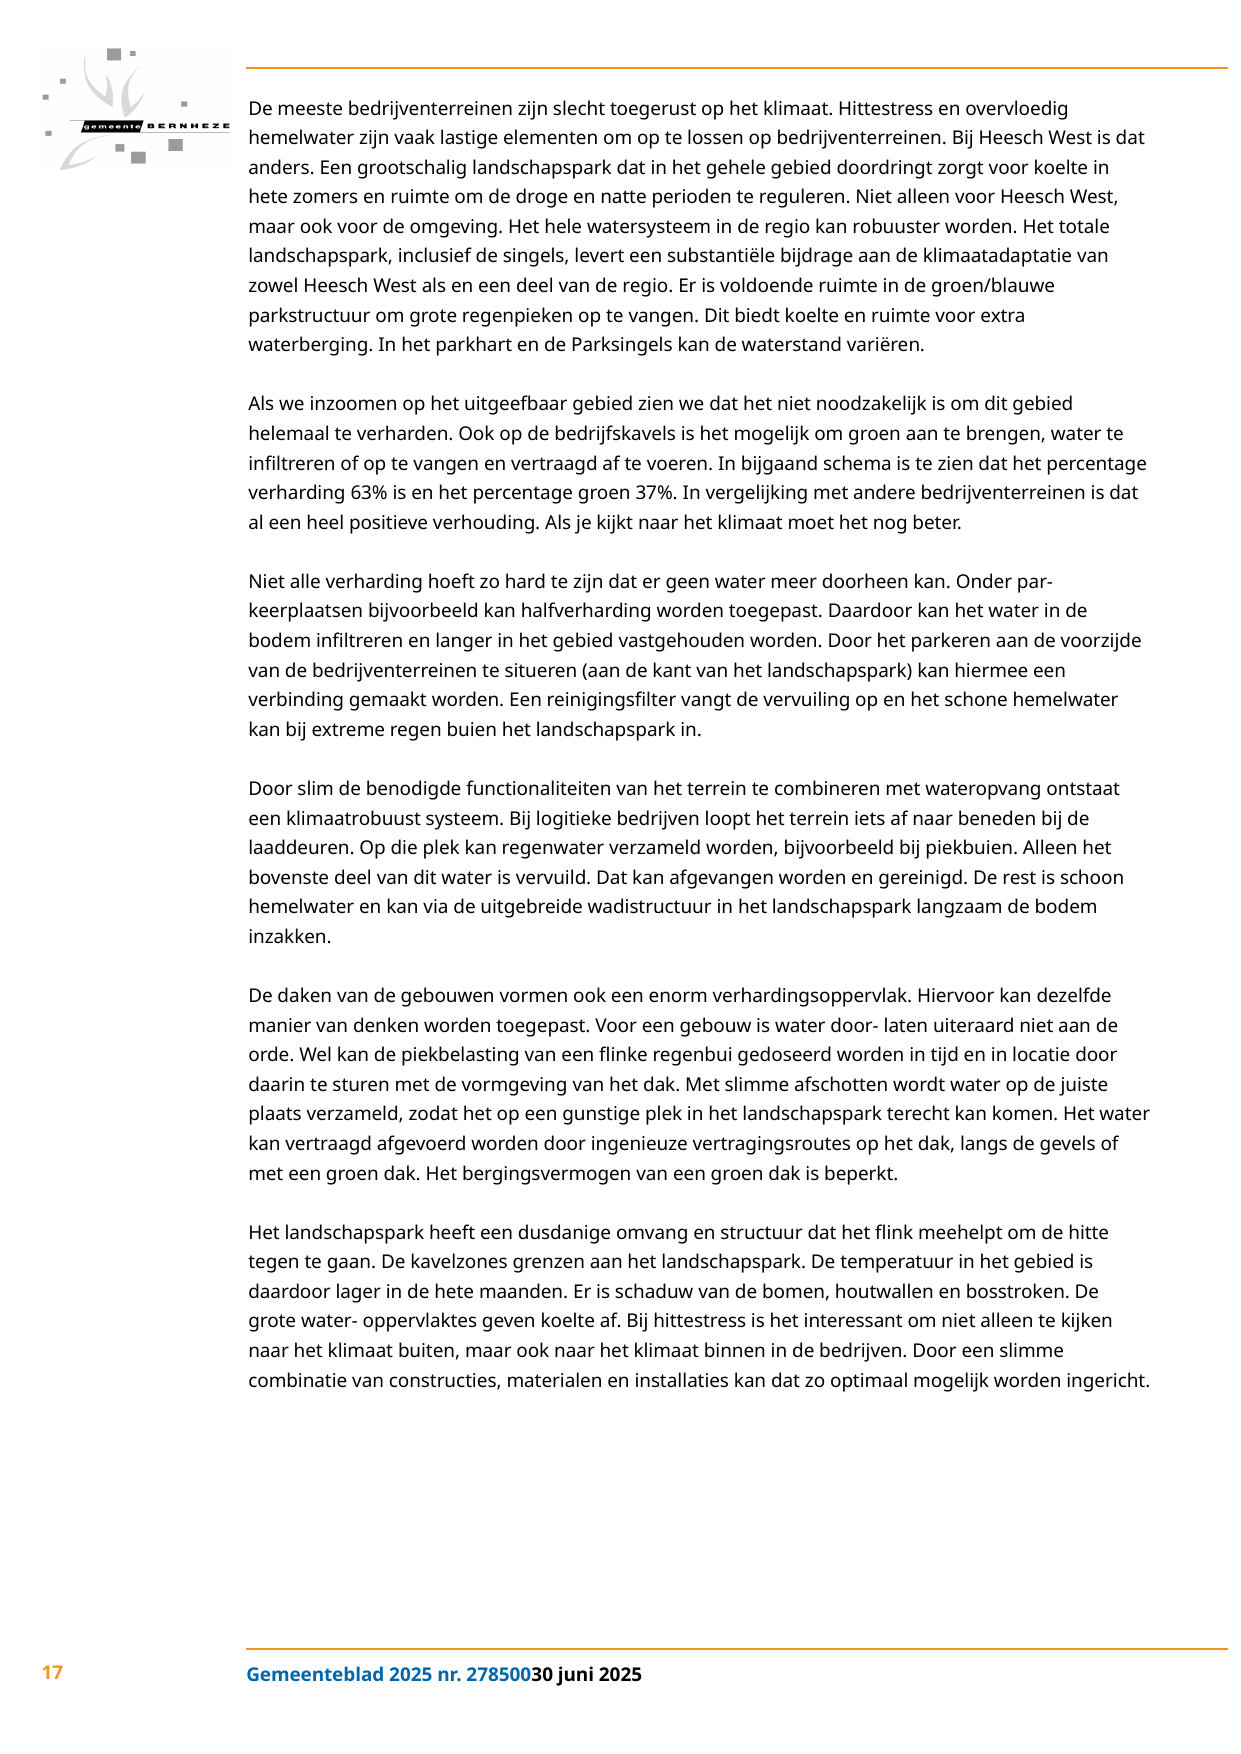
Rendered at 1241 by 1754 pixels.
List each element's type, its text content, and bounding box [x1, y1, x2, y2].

text De daken van de gebouwen vormen ook een enorm verhardingsoppervlak. Hiervoor kan dezelfde manier van denken worden toegepast. Voor een gebouw is water door- laten uiteraard niet aan de orde. Wel kan de piekbelasting van een flinke regenbui gedoseerd worden in tijd en in locatie door daarin te sturen met de vormgeving van het dak. Met slimme afschotten wordt water op de juiste plaats verzameld, zodat het op een gunstige plek in het landschapspark terecht kan komen. Het water kan vertraagd afgevoerd worden door ingenieuze vertragingsroutes op het dak, langs de gevels of met een groen dak. Het bergingsvermogen van een groen dak is beperkt. [248, 982, 1152, 1186]
text Door slim de benodigde functionaliteiten van het terrein te combineren met wateropvang ontstaat een klimaatrobuust systeem. Bij logitieke bedrijven loopt het terrein iets af naar beneden bij de laaddeuren. Op die plek kan regenwater verzameld worden, bijvoorbeeld bij piekbuien. Alleen het bovenste deel van dit water is vervuild. Dat kan afgevangen worden en gereinigd. De rest is schoon hemelwater en kan via de uitgebreide wadistructuur in het landschapspark langzaam de bodem inzakken. [248, 775, 1152, 949]
text Niet alle verharding hoeft zo hard te zijn dat er geen water meer doorheen kan. Onder par- keerplaatsen bijvoorbeeld kan halfverharding worden toegepast. Daardoor kan het water in de bodem infiltreren en langer in het gebied vastgehouden worden. Door het parkeren aan de voorzijde van de bedrijventerreinen te situeren (aan de kant van het landschapspark) kan hiermee een verbinding gemaakt worden. Een reinigingsfilter vangt de vervuiling op en het schone hemelwater kan bij extreme regen buien het landschapspark in. [248, 568, 1152, 742]
text De meeste bedrijventerreinen zijn slecht toegerust op het klimaat. Hittestress en overvloedig hemelwater zijn vaak lastige elementen om op te lossen op bedrijventerreinen. Bij Heesch West is dat anders. Een grootschalig landschapspark dat in het gehele gebied doordringt zorgt voor koelte in hete zomers en ruimte om de droge en natte perioden te reguleren. Niet alleen voor Heesch West, maar ook voor de omgeving. Het hele watersysteem in de regio kan robuuster worden. Het totale landschapspark, inclusief de singels, levert een substantiële bijdrage aan de klimaatadaptatie van zowel Heesch West als en een deel van de regio. Er is voldoende ruimte in de groen/blauwe parkstructuur om grote regenpieken op te vangen. Dit biedt koelte en ruimte voor extra waterberging. In het parkhart en de Parksingels kan de waterstand variëren. [248, 95, 1152, 357]
text Het landschapspark heeft een dusdanige omvang en structuur dat het flink meehelpt om de hitte tegen te gaan. De kavelzones grenzen aan het landschapspark. De temperatuur in het gebied is daardoor lager in de hete maanden. Er is schaduw van de bomen, houtwallen en bosstroken. De grote water- oppervlaktes geven koelte af. Bij hittestress is het interessant om niet alleen te kijken naar het klimaat buiten, maar ook naar het klimaat binnen in de bedrijven. Door een slimme combinatie van constructies, materialen en installaties kan dat zo optimaal mogelijk worden ingericht. [248, 1219, 1152, 1393]
text Als we inzoomen op het uitgeefbaar gebied zien we dat het niet noodzakelijk is om dit gebied helemaal te verharden. Ook op de bedrijfskavels is het mogelijk om groen aan te brengen, water te infiltreren of op te vangen en vertraagd af te voeren. In bijgaand schema is te zien dat het percentage verharding 63% is en het percentage groen 37%. In vergelijking met andere bedrijventerreinen is dat al een heel positieve verhouding. Als je kijkt naar het klimaat moet het nog beter. [248, 391, 1152, 535]
picture [41, 47, 231, 172]
